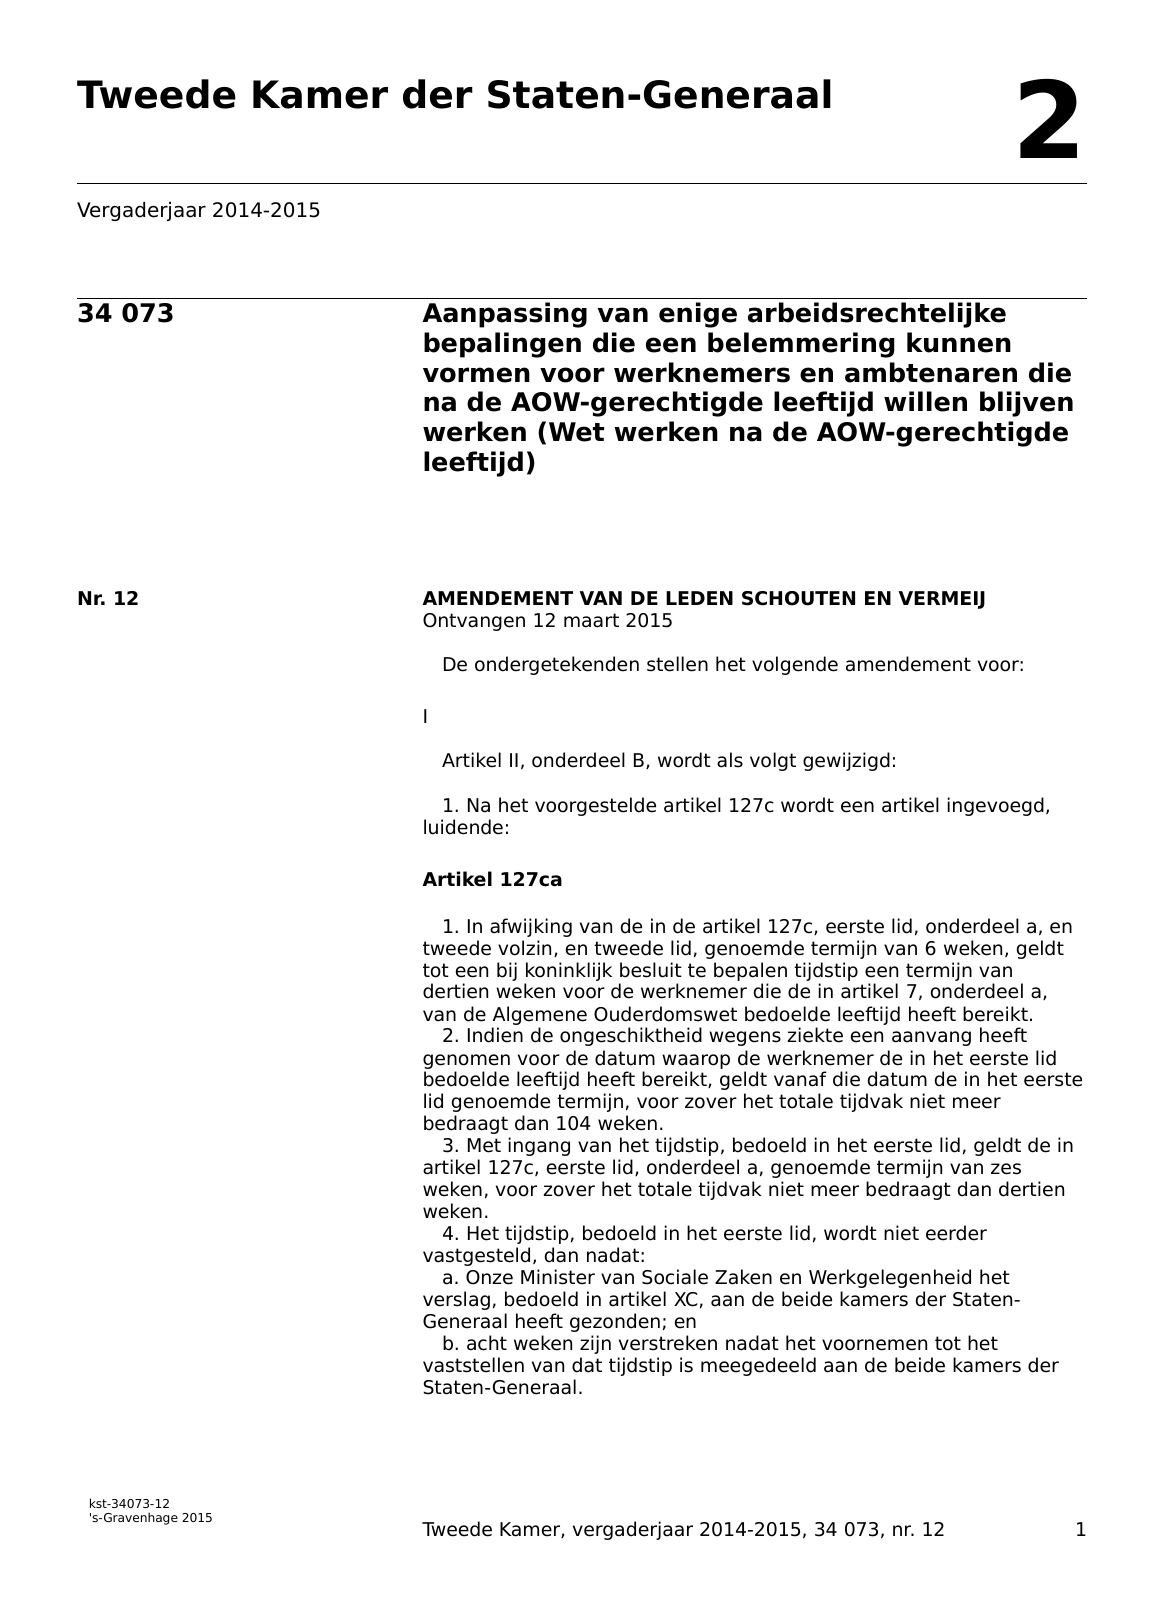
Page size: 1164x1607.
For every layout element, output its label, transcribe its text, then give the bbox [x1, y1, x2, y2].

text De ondergetekenden stellen het volgende amendement voor: [422, 654, 1087, 676]
subtitle I [422, 706, 1087, 728]
text Ontvangen 12 maart 2015 [422, 610, 1087, 632]
text a. Onze Minister van Sociale Zaken en Werkgelegenheid het verslag, bedoeld in artikel XC, aan de beide kamers der Staten-Generaal heeft gezonden; en [422, 1267, 1087, 1333]
table_cell Vergaderjaar 2014-2015 [77, 184, 1087, 298]
text b. acht weken zijn verstreken nadat het voornemen tot het vaststellen van dat tijdstip is meegedeeld aan de beide kamers der Staten-Generaal. [422, 1333, 1087, 1399]
subtitle Nr. 12 AMENDEMENT VAN DE LEDEN SCHOUTEN EN VERMEIJ [77, 588, 1087, 610]
text 's-Gravenhage 2015 [88, 1511, 323, 1525]
subtitle 34 073 Aanpassing van enige arbeidsrechtelijke bepalingen die een belemmering kunnen vormen voor werknemers en ambtenaren die na de AOW-gerechtigde leeftijd willen blijven werken (Wet werken na de AOW-gerechtigde leeftijd) [77, 299, 1087, 477]
table_header Tweede Kamer der Staten-Generaal [77, 59, 886, 183]
text kst-34073-12 [88, 1497, 323, 1511]
table_header 2 [886, 59, 1087, 183]
text 2. Indien de ongeschiktheid wegens ziekte een aanvang heeft genomen voor de datum waarop de werknemer de in het eerste lid bedoelde leeftijd heeft bereikt, geldt vanaf die datum de in het eerste lid genoemde termijn, voor zover het totale tijdvak niet meer bedraagt dan 104 weken. [422, 1025, 1087, 1135]
text 1. In afwijking van de in de artikel 127c, eerste lid, onderdeel a, en tweede volzin, en tweede lid, genoemde termijn van 6 weken, geldt tot een bij koninklijk besluit te bepalen tijdstip een termijn van dertien weken voor de werknemer die de in artikel 7, onderdeel a, van de Algemene Ouderdomswet bedoelde leeftijd heeft bereikt. [422, 916, 1087, 1025]
text 1. Na het voorgestelde artikel 127c wordt een artikel ingevoegd, luidende: [422, 794, 1087, 838]
text Artikel II, onderdeel B, wordt als volgt gewijzigd: [422, 750, 1087, 772]
subtitle Artikel 127ca [422, 868, 1087, 891]
text 3. Met ingang van het tijdstip, bedoeld in het eerste lid, geldt de in artikel 127c, eerste lid, onderdeel a, genoemde termijn van zes weken, voor zover het totale tijdvak niet meer bedraagt dan dertien weken. [422, 1135, 1087, 1223]
text 4. Het tijdstip, bedoeld in het eerste lid, wordt niet eerder vastgesteld, dan nadat: [422, 1223, 1087, 1267]
